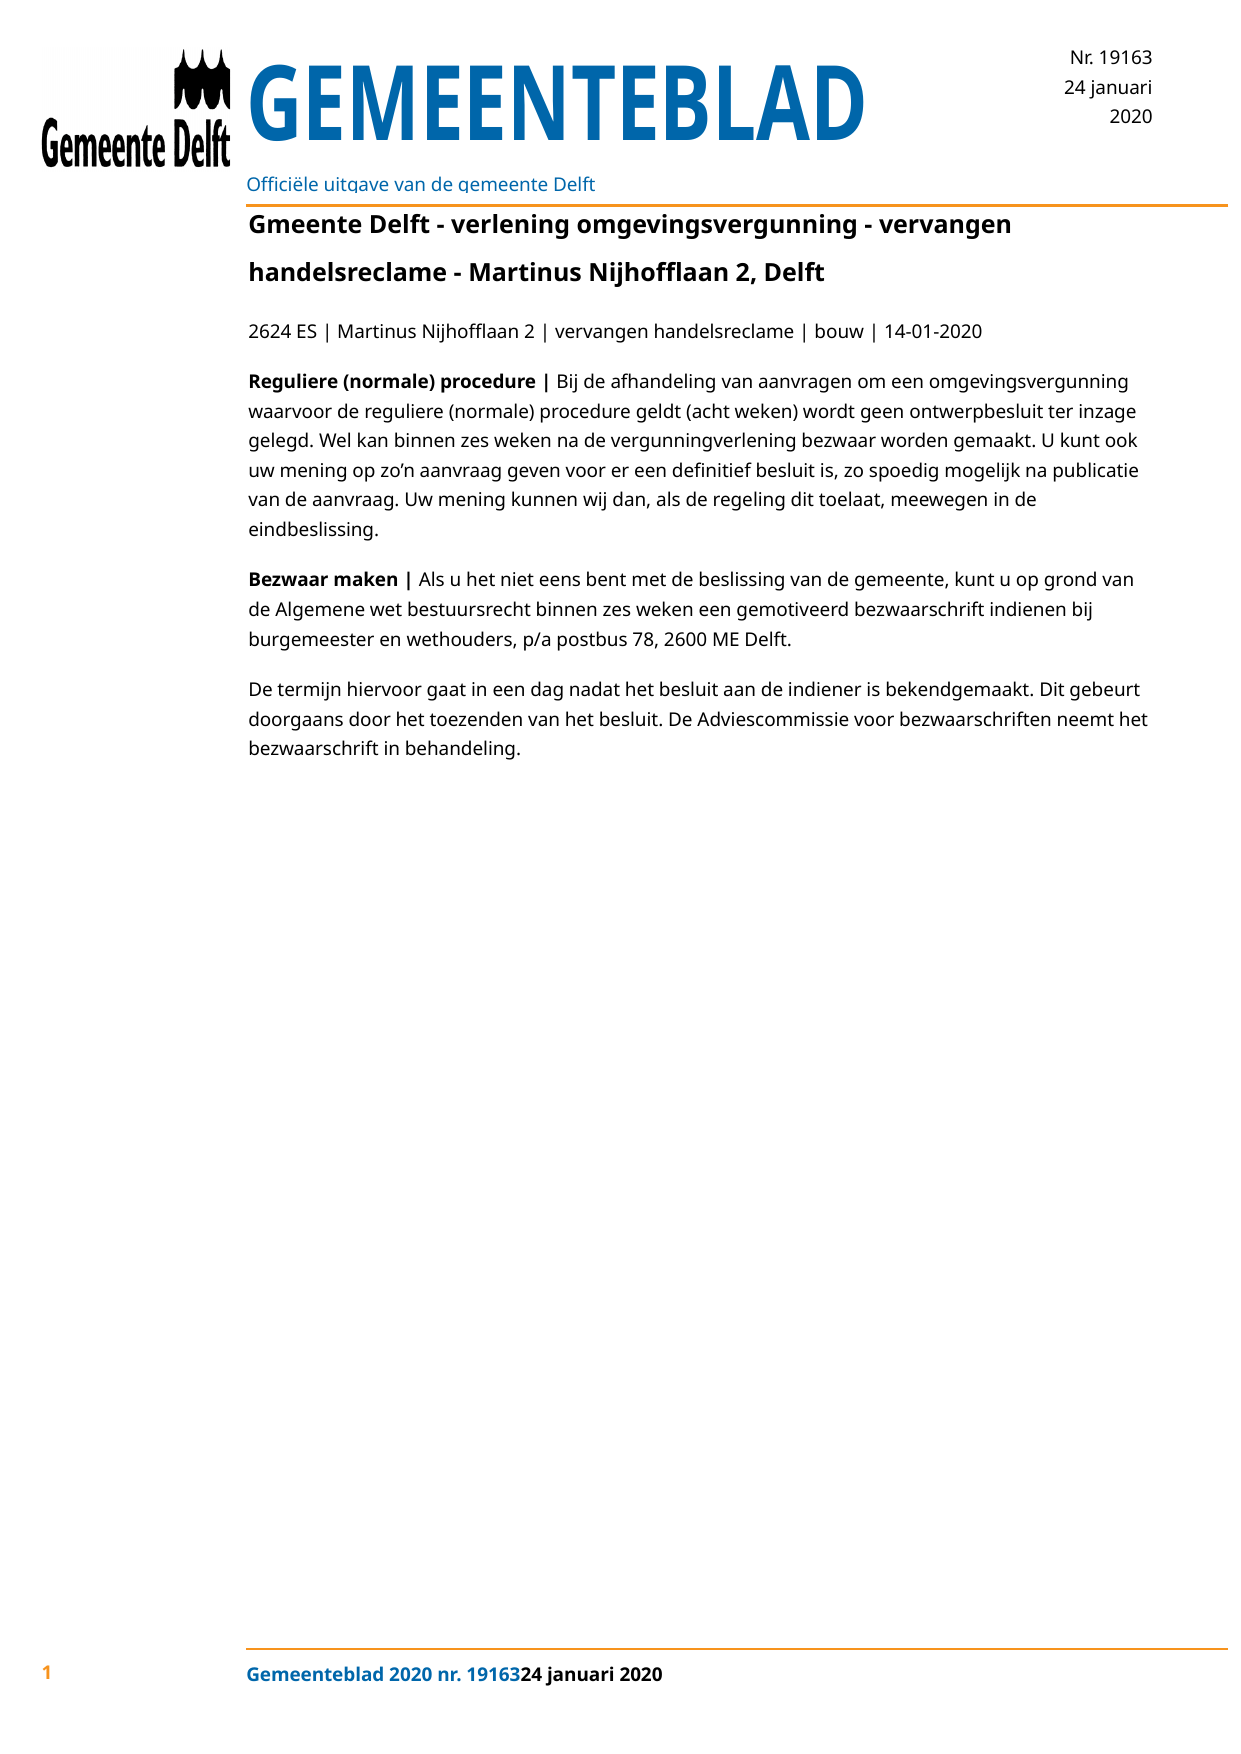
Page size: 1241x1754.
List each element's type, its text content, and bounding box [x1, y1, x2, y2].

text De termijn hiervoor gaat in een dag nadat het besluit aan de indiener is bekendgemaakt. Dit gebeurt doorgaans door het toezenden van het besluit. De Adviescommissie voor bezwaarschriften neemt het bezwaarschrift in behandeling. [248, 676, 1152, 761]
text Reguliere (normale) procedure | Bij de afhandeling van aanvragen om een omgevingsvergunning waarvoor de reguliere (normale) procedure geldt (acht weken) wordt geen ontwerpbesluit ter inzage gelegd. Wel kan binnen zes weken na de vergunningverlening bezwaar worden gemaakt. U kunt ook uw mening op zo’n aanvraag geven voor er een definitief besluit is, zo spoedig mogelijk na publicatie van de aanvraag. Uw mening kunnen wij dan, als de regeling dit toelaat, meewegen in de eindbeslissing. [248, 368, 1152, 542]
text Bezwaar maken | Als u het niet eens bent met de beslissing van de gemeente, kunt u op grond van de Algemene wet bestuursrecht binnen zes weken een gemotiveerd bezwaarschrift indienen bij burgemeester en wethouders, p/a postbus 78, 2600 ME Delft. [248, 567, 1152, 652]
text Gmeente Delft - verlening omgevingsvergunning - vervangen handelsreclame - Martinus Nijhofflaan 2, Delft [248, 207, 1152, 288]
text 2624 ES | Martinus Nijhofflaan 2 | vervangen handelsreclame | bouw | 14-01-2020 [248, 318, 1152, 344]
picture [41, 47, 231, 172]
